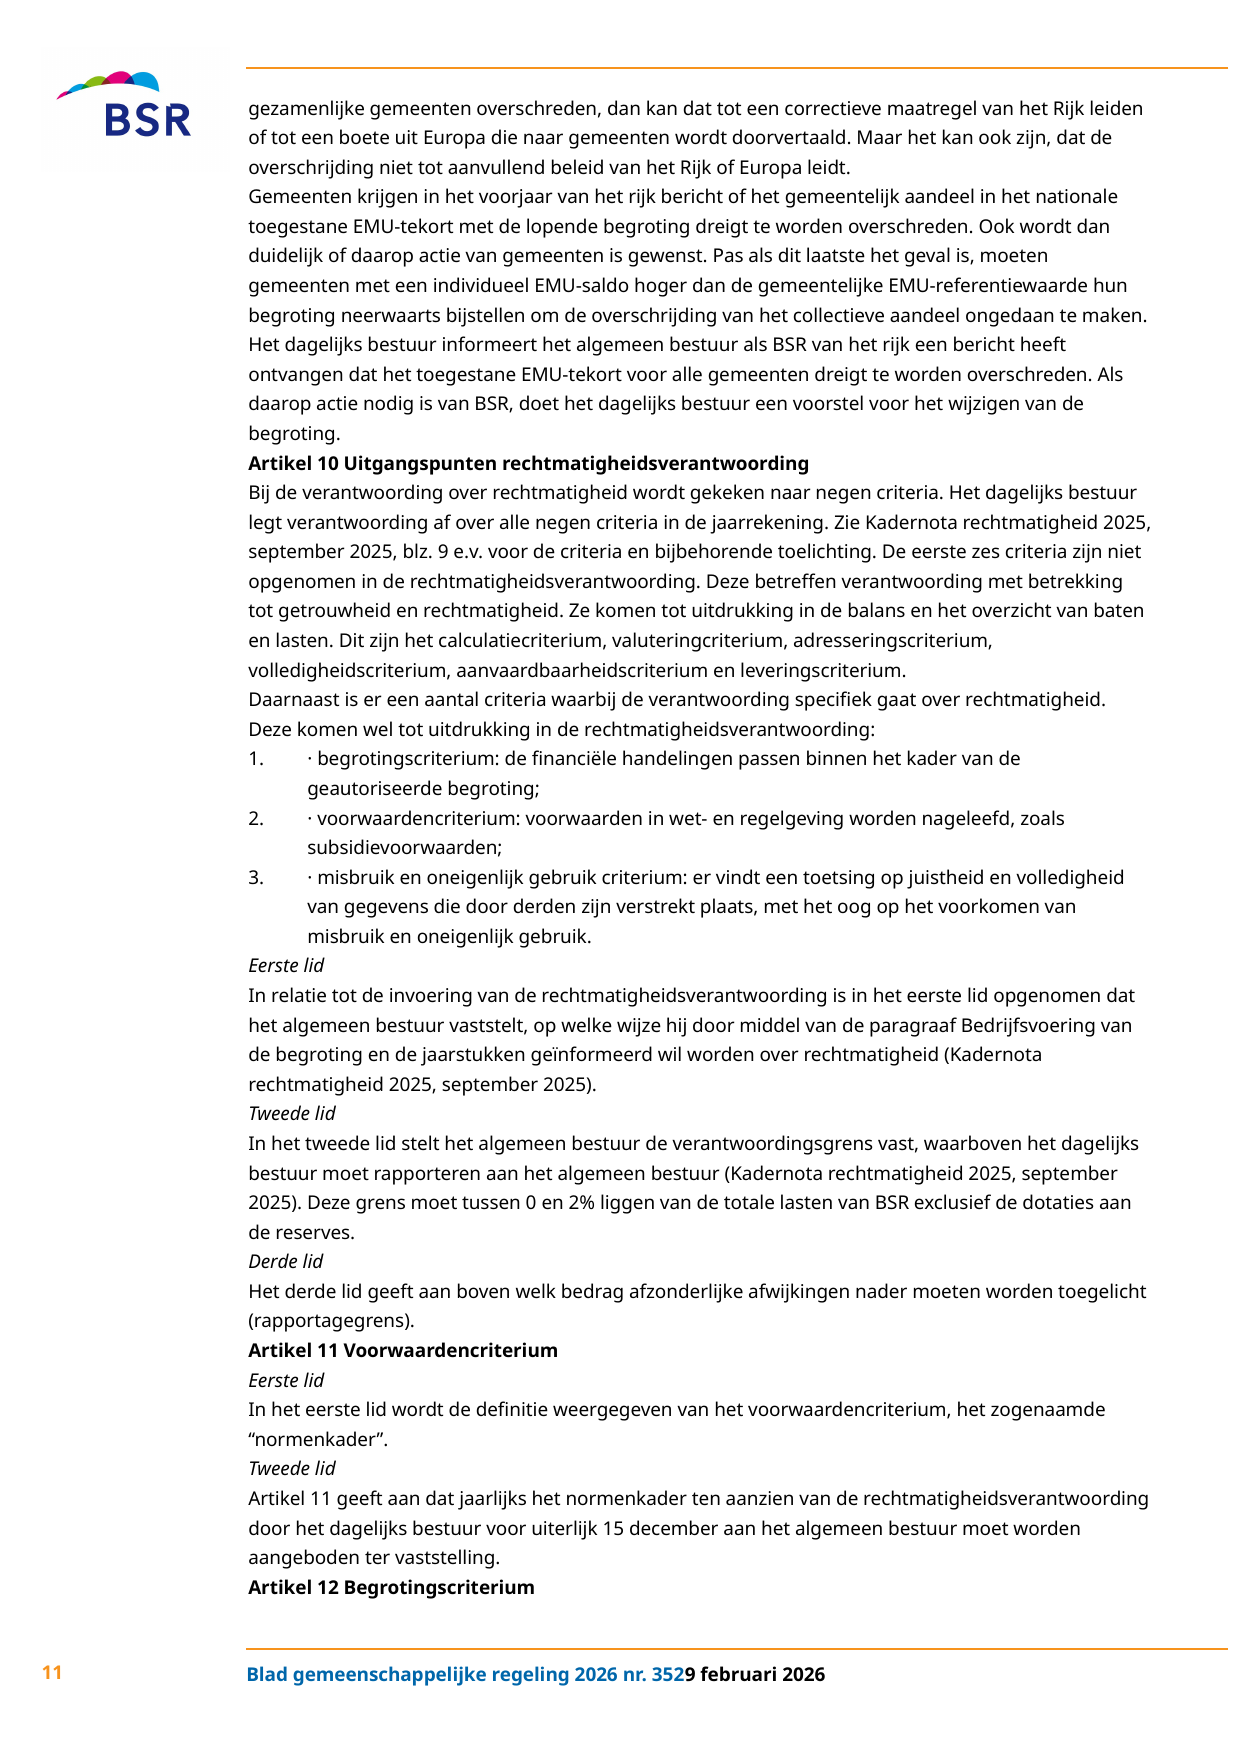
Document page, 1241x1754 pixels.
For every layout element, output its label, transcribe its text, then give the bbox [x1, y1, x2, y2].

text In relatie tot de invoering van de rechtmatigheidsverantwoording is in het eerste lid opgenomen dat het algemeen bestuur vaststelt, op welke wijze hij door middel van de paragraaf Bedrijfsvoering van de begroting en de jaarstukken geïnformeerd wil worden over rechtmatigheid (Kadernota rechtmatigheid 2025, september 2025). [248, 982, 1152, 1097]
text Het derde lid geeft aan boven welk bedrag afzonderlijke afwijkingen nader moeten worden toegelicht (rapportagegrens). [248, 1278, 1152, 1333]
text Artikel 11 geeft aan dat jaarlijks het normenkader ten aanzien van de rechtmatigheidsverantwoording door het dagelijks bestuur voor uiterlijk 15 december aan het algemeen bestuur moet worden aangeboden ter vaststelling. [248, 1485, 1152, 1570]
text Het dagelijks bestuur informeert het algemeen bestuur als BSR van het rijk een bericht heeft ontvangen dat het toegestane EMU-tekort voor alle gemeenten dreigt te worden overschreden. Als daarop actie nodig is van BSR, doet het dagelijks bestuur een voorstel voor het wijzigen van de begroting. [248, 331, 1152, 446]
picture [41, 47, 231, 172]
text Derde lid [248, 1248, 1152, 1274]
text Tweede lid [248, 1101, 1152, 1126]
list · begrotingscriterium: de financiële handelingen passen binnen het kader van de geautoriseerde begroting; [248, 746, 1152, 801]
text In het tweede lid stelt het algemeen bestuur de verantwoordingsgrens vast, waarboven het dagelijks bestuur moet rapporteren aan het algemeen bestuur (Kadernota rechtmatigheid 2025, september 2025). Deze grens moet tussen 0 en 2% liggen van de totale lasten van BSR exclusief de dotaties aan de reserves. [248, 1130, 1152, 1245]
text Daarnaast is er een aantal criteria waarbij de verantwoording specifiek gaat over rechtmatigheid. Deze komen wel tot uitdrukking in de rechtmatigheidsverantwoording: [248, 686, 1152, 742]
text Gemeenten krijgen in het voorjaar van het rijk bericht of het gemeentelijk aandeel in het nationale toegestane EMU-tekort met de lopende begroting dreigt te worden overschreden. Ook wordt dan duidelijk of daarop actie van gemeenten is gewenst. Pas als dit laatste het geval is, moeten gemeenten met een individueel EMU-saldo hoger dan de gemeentelijke EMU-referentiewaarde hun begroting neerwaarts bijstellen om de overschrijding van het collectieve aandeel ongedaan te maken. [248, 183, 1152, 328]
text Artikel 12 Begrotingscriterium [248, 1574, 1152, 1600]
text In het eerste lid wordt de definitie weergegeven van het voorwaardencriterium, het zogenaamde “normenkader”. [248, 1396, 1152, 1452]
text Artikel 10 Uitgangspunten rechtmatigheidsverantwoording [248, 450, 1152, 476]
text Tweede lid [248, 1456, 1152, 1481]
list · voorwaardencriterium: voorwaarden in wet- en regelgeving worden nageleefd, zoals subsidievoorwaarden; [248, 805, 1152, 860]
list · misbruik en oneigenlijk gebruik criterium: er vindt een toetsing op juistheid en volledigheid van gegevens die door derden zijn verstrekt plaats, met het oog op het voorkomen van misbruik en oneigenlijk gebruik. [248, 864, 1152, 949]
text Bij de verantwoording over rechtmatigheid wordt gekeken naar negen criteria. Het dagelijks bestuur legt verantwoording af over alle negen criteria in de jaarrekening. Zie Kadernota rechtmatigheid 2025, september 2025, blz. 9 e.v. voor de criteria en bijbehorende toelichting. De eerste zes criteria zijn niet opgenomen in de rechtmatigheidsverantwoording. Deze betreffen verantwoording met betrekking tot getrouwheid en rechtmatigheid. Ze komen tot uitdrukking in de balans en het overzicht van baten en lasten. Dit zijn het calculatiecriterium, valuteringcriterium, adresseringscriterium, volledigheidscriterium, aanvaardbaarheidscriterium en leveringscriterium. [248, 479, 1152, 683]
text Eerste lid [248, 1367, 1152, 1393]
text Eerste lid [248, 953, 1152, 978]
text Artikel 11 Voorwaardencriterium [248, 1337, 1152, 1363]
text gezamenlijke gemeenten overschreden, dan kan dat tot een correctieve maatregel van het Rijk leiden of tot een boete uit Europa die naar gemeenten wordt doorvertaald. Maar het kan ook zijn, dat de overschrijding niet tot aanvullend beleid van het Rijk of Europa leidt. [248, 95, 1152, 180]
